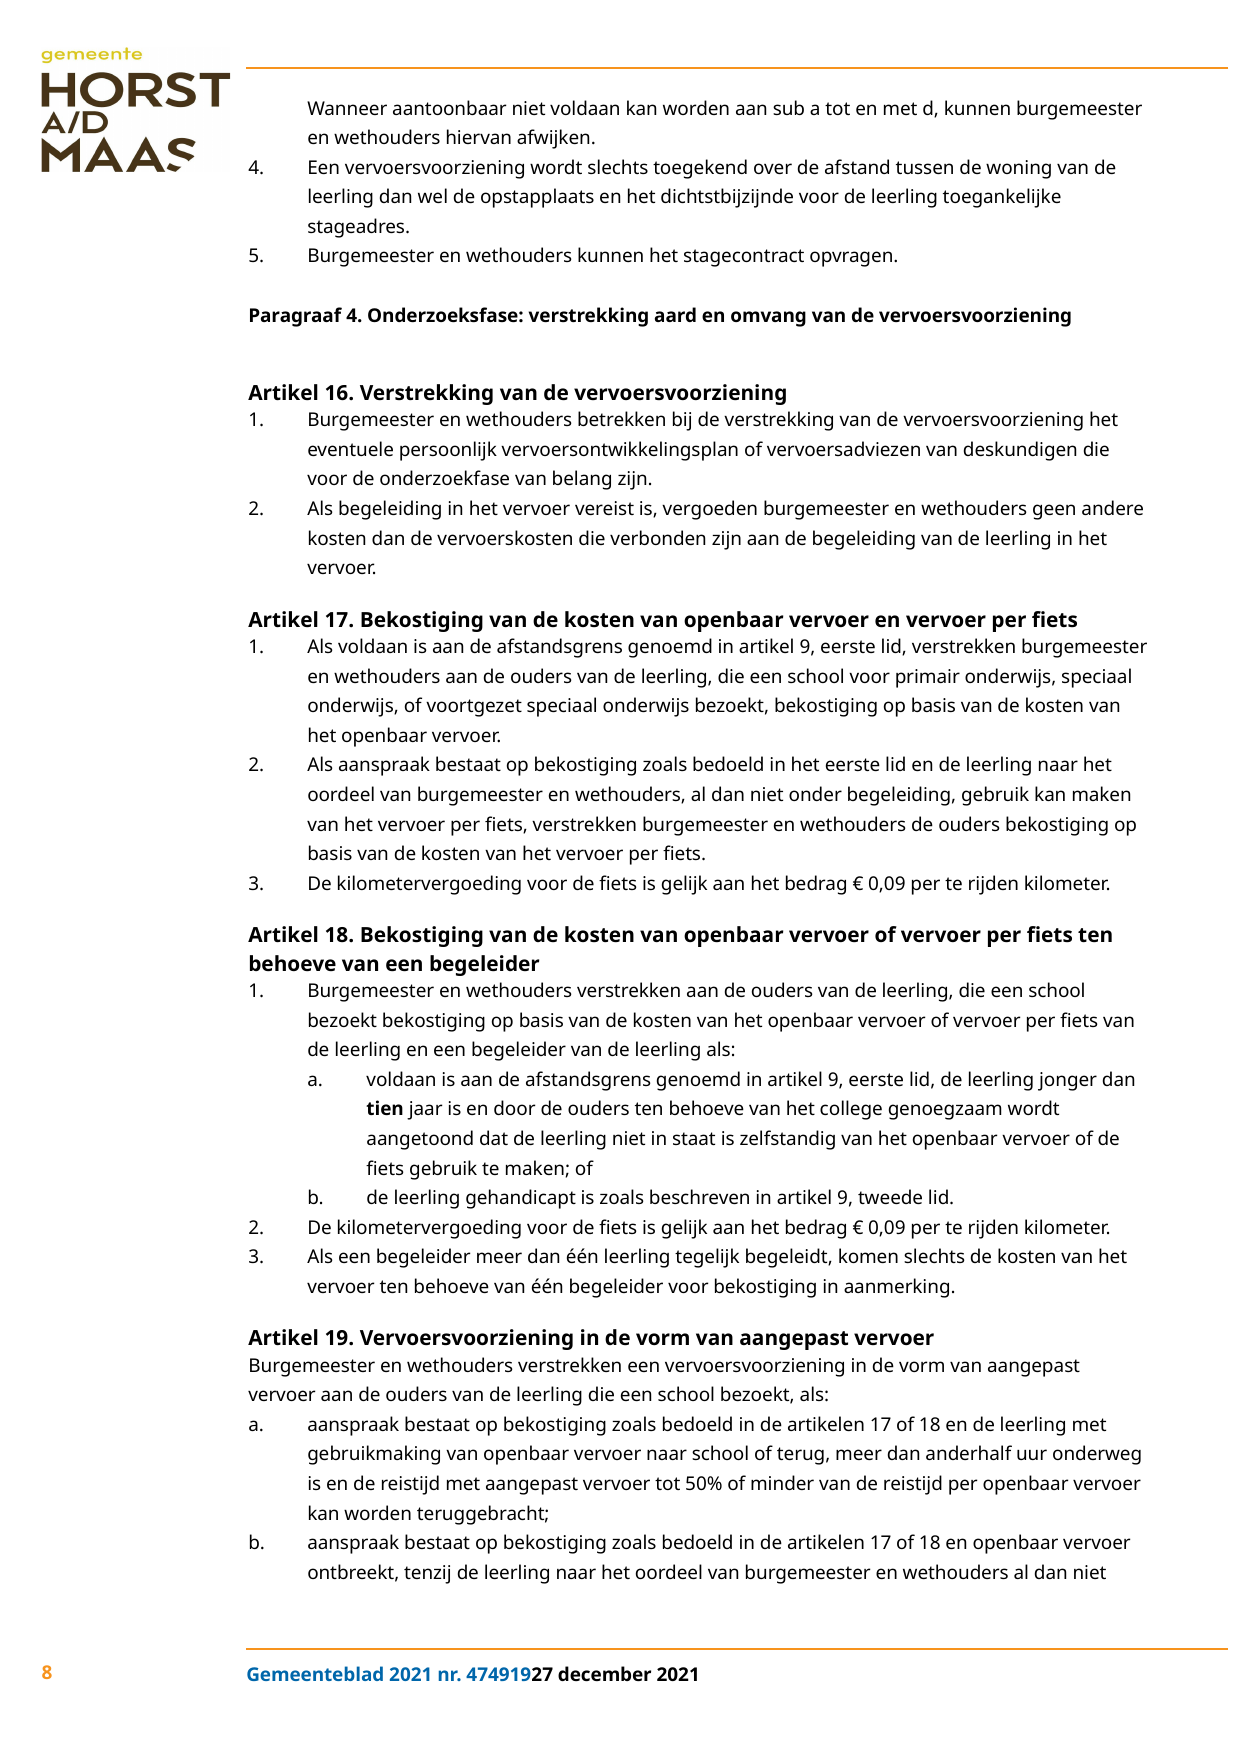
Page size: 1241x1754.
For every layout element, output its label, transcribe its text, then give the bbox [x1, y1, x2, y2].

list Als een begeleider meer dan één leerling tegelijk begeleidt, komen slechts de kosten van het vervoer ten behoeve van één begeleider voor bekostiging in aanmerking. [248, 1243, 1152, 1299]
list Als aanspraak bestaat op bekostiging zoals bedoeld in het eerste lid en de leerling naar het oordeel van burgemeester en wethouders, al dan niet onder begeleiding, gebruik kan maken van het vervoer per fiets, verstrekken burgemeester en wethouders de ouders bekostiging op basis van de kosten van het vervoer per fiets. [248, 752, 1152, 866]
list Burgemeester en wethouders kunnen het stagecontract opvragen. [248, 243, 1152, 268]
text Artikel 16. Verstrekking van de vervoersvoorziening [248, 378, 1152, 406]
list De kilometervergoeding voor de fiets is gelijk aan het bedrag € 0,09 per te rijden kilometer. [248, 1214, 1152, 1239]
list voldaan is aan de afstandsgrens genoemd in artikel 9, eerste lid, de leerling jonger dan tien jaar is en door de ouders ten behoeve van het college genoegzaam wordt aangetoond dat de leerling niet in staat is zelfstandig van het openbaar vervoer of de fiets gebruik te maken; of [307, 1066, 1152, 1180]
list de leerling gehandicapt is zoals beschreven in artikel 9, tweede lid. [307, 1184, 1152, 1210]
text Artikel 19. Vervoersvoorziening in de vorm van aangepast vervoer [248, 1323, 1152, 1352]
list aanspraak bestaat op bekostiging zoals bedoeld in de artikelen 17 of 18 en de leerling met gebruikmaking van openbaar vervoer naar school of terug, meer dan anderhalf uur onderweg is en de reistijd met aangepast vervoer tot 50% of minder van de reistijd per openbaar vervoer kan worden teruggebracht; [248, 1411, 1152, 1526]
text Artikel 18. Bekostiging van de kosten van openbaar vervoer of vervoer per fiets ten behoeve van een begeleider [248, 920, 1152, 977]
list aanspraak bestaat op bekostiging zoals bedoeld in de artikelen 17 of 18 en openbaar vervoer ontbreekt, tenzij de leerling naar het oordeel van burgemeester en wethouders al dan niet [248, 1529, 1152, 1585]
list Een vervoersvoorziening wordt slechts toegekend over de afstand tussen de woning van de leerling dan wel de opstapplaats en het dichtstbijzijnde voor de leerling toegankelijke stageadres. [248, 154, 1152, 239]
text Burgemeester en wethouders verstrekken een vervoersvoorziening in de vorm van aangepast vervoer aan de ouders van de leerling die een school bezoekt, als: [248, 1352, 1152, 1407]
list Wanneer aantoonbaar niet voldaan kan worden aan sub a tot en met d, kunnen burgemeester en wethouders hiervan afwijken. [248, 95, 1152, 150]
list Als voldaan is aan de afstandsgrens genoemd in artikel 9, eerste lid, verstrekken burgemeester en wethouders aan de ouders van de leerling, die een school voor primair onderwijs, speciaal onderwijs, of voortgezet speciaal onderwijs bezoekt, bekostiging op basis van de kosten van het openbaar vervoer. [248, 633, 1152, 748]
list De kilometervergoeding voor de fiets is gelijk aan het bedrag € 0,09 per te rijden kilometer. [248, 870, 1152, 896]
list Burgemeester en wethouders verstrekken aan de ouders van de leerling, die een school bezoekt bekostiging op basis van de kosten van het openbaar vervoer of vervoer per fiets van de leerling en een begeleider van de leerling als: [248, 977, 1152, 1062]
text Artikel 17. Bekostiging van de kosten van openbaar vervoer en vervoer per fiets [248, 605, 1152, 633]
list Als begeleiding in het vervoer vereist is, vergoeden burgemeester en wethouders geen andere kosten dan de vervoerskosten die verbonden zijn aan de begeleiding van de leerling in het vervoer. [248, 495, 1152, 580]
picture [41, 47, 231, 172]
text Paragraaf 4. Onderzoeksfase: verstrekking aard en omvang van de vervoersvoorziening [248, 302, 1152, 328]
list Burgemeester en wethouders betrekken bij de verstrekking van de vervoersvoorziening het eventuele persoonlijk vervoersontwikkelingsplan of vervoersadviezen van deskundigen die voor de onderzoekfase van belang zijn. [248, 406, 1152, 491]
